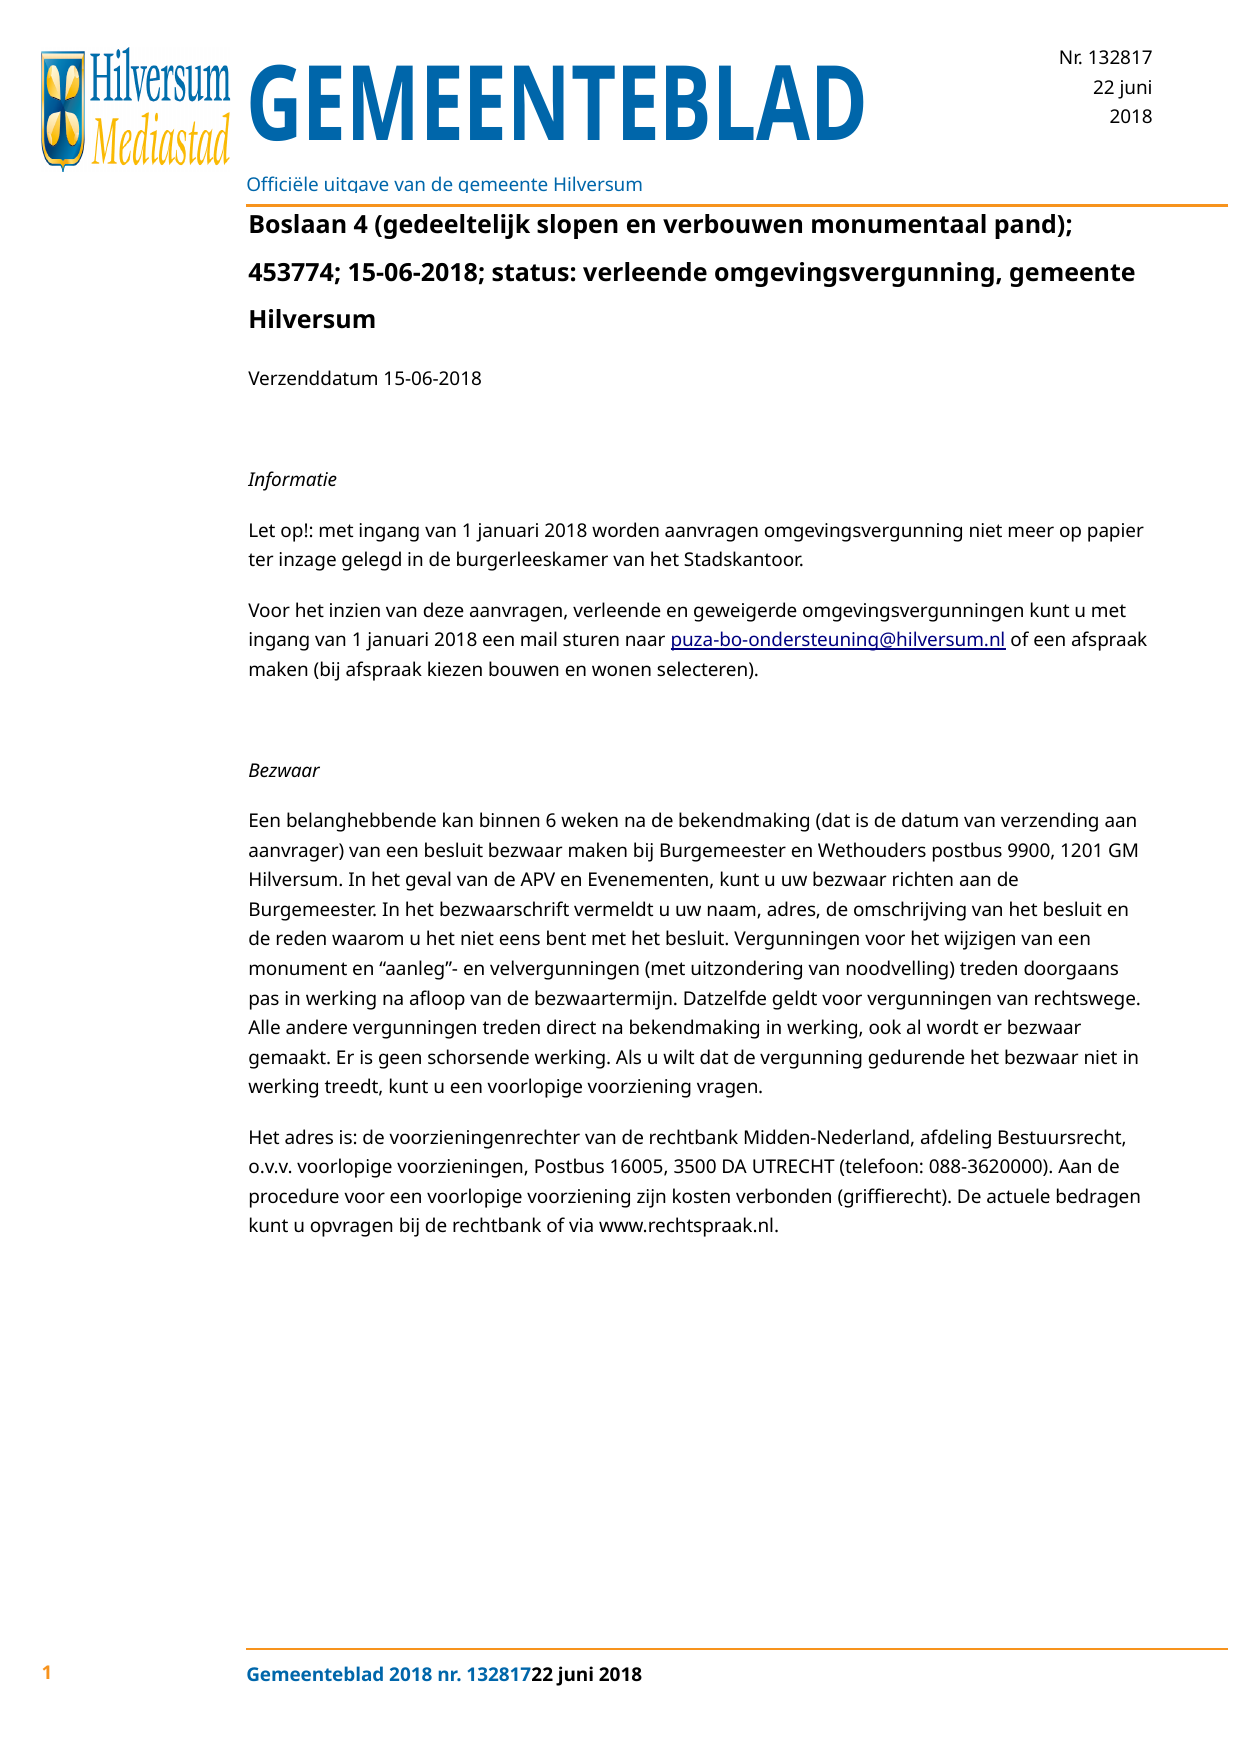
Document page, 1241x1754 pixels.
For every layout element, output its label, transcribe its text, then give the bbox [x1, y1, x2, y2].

text Het adres is: de voorzieningenrechter van de rechtbank Midden-Nederland, afdeling Bestuursrecht, o.v.v. voorlopige voorzieningen, Postbus 16005, 3500 DA UTRECHT (telefoon: 088-3620000). Aan de procedure voor een voorlopige voorziening zijn kosten verbonden (griffierecht). De actuele bedragen kunt u opvragen bij de rechtbank of via www.rechtspraak.nl. [248, 1124, 1152, 1238]
picture [41, 47, 231, 172]
text Bezwaar [248, 757, 1152, 782]
text Informatie [248, 466, 1152, 492]
text Een belanghebbende kan binnen 6 weken na de bekendmaking (dat is de datum van verzending aan aanvrager) van een besluit bezwaar maken bij Burgemeester en Wethouders postbus 9900, 1201 GM Hilversum. In het geval van de APV en Evenementen, kunt u uw bezwaar richten aan de Burgemeester. In het bezwaarschrift vermeldt u uw naam, adres, de omschrijving van het besluit en de reden waarom u het niet eens bent met het besluit. Vergunningen voor het wijzigen van een monument en “aanleg”- en velvergunningen (met uitzondering van noodvelling) treden doorgaans pas in werking na afloop van de bezwaartermijn. Datzelfde geldt voor vergunningen van rechtswege. Alle andere vergunningen treden direct na bekendmaking in werking, ook al wordt er bezwaar gemaakt. Er is geen schorsende werking. Als u wilt dat de vergunning gedurende het bezwaar niet in werking treedt, kunt u een voorlopige voorziening vragen. [248, 807, 1152, 1099]
text Let op!: met ingang van 1 januari 2018 worden aanvragen omgevingsvergunning niet meer op papier ter inzage gelegd in de burgerleeskamer van het Stadskantoor. [248, 517, 1152, 572]
text Boslaan 4 (gedeeltelijk slopen en verbouwen monumentaal pand); 453774; 15-06-2018; status: verleende omgevingsvergunning, gemeente Hilversum [248, 207, 1152, 336]
text Voor het inzien van deze aanvragen, verleende en geweigerde omgevingsvergunningen kunt u met ingang van 1 januari 2018 een mail sturen naar puza-bo-ondersteuning@hilversum.nl of een afspraak maken (bij afspraak kiezen bouwen en wonen selecteren). [248, 597, 1152, 682]
text Verzenddatum 15-06-2018 [248, 366, 1152, 391]
